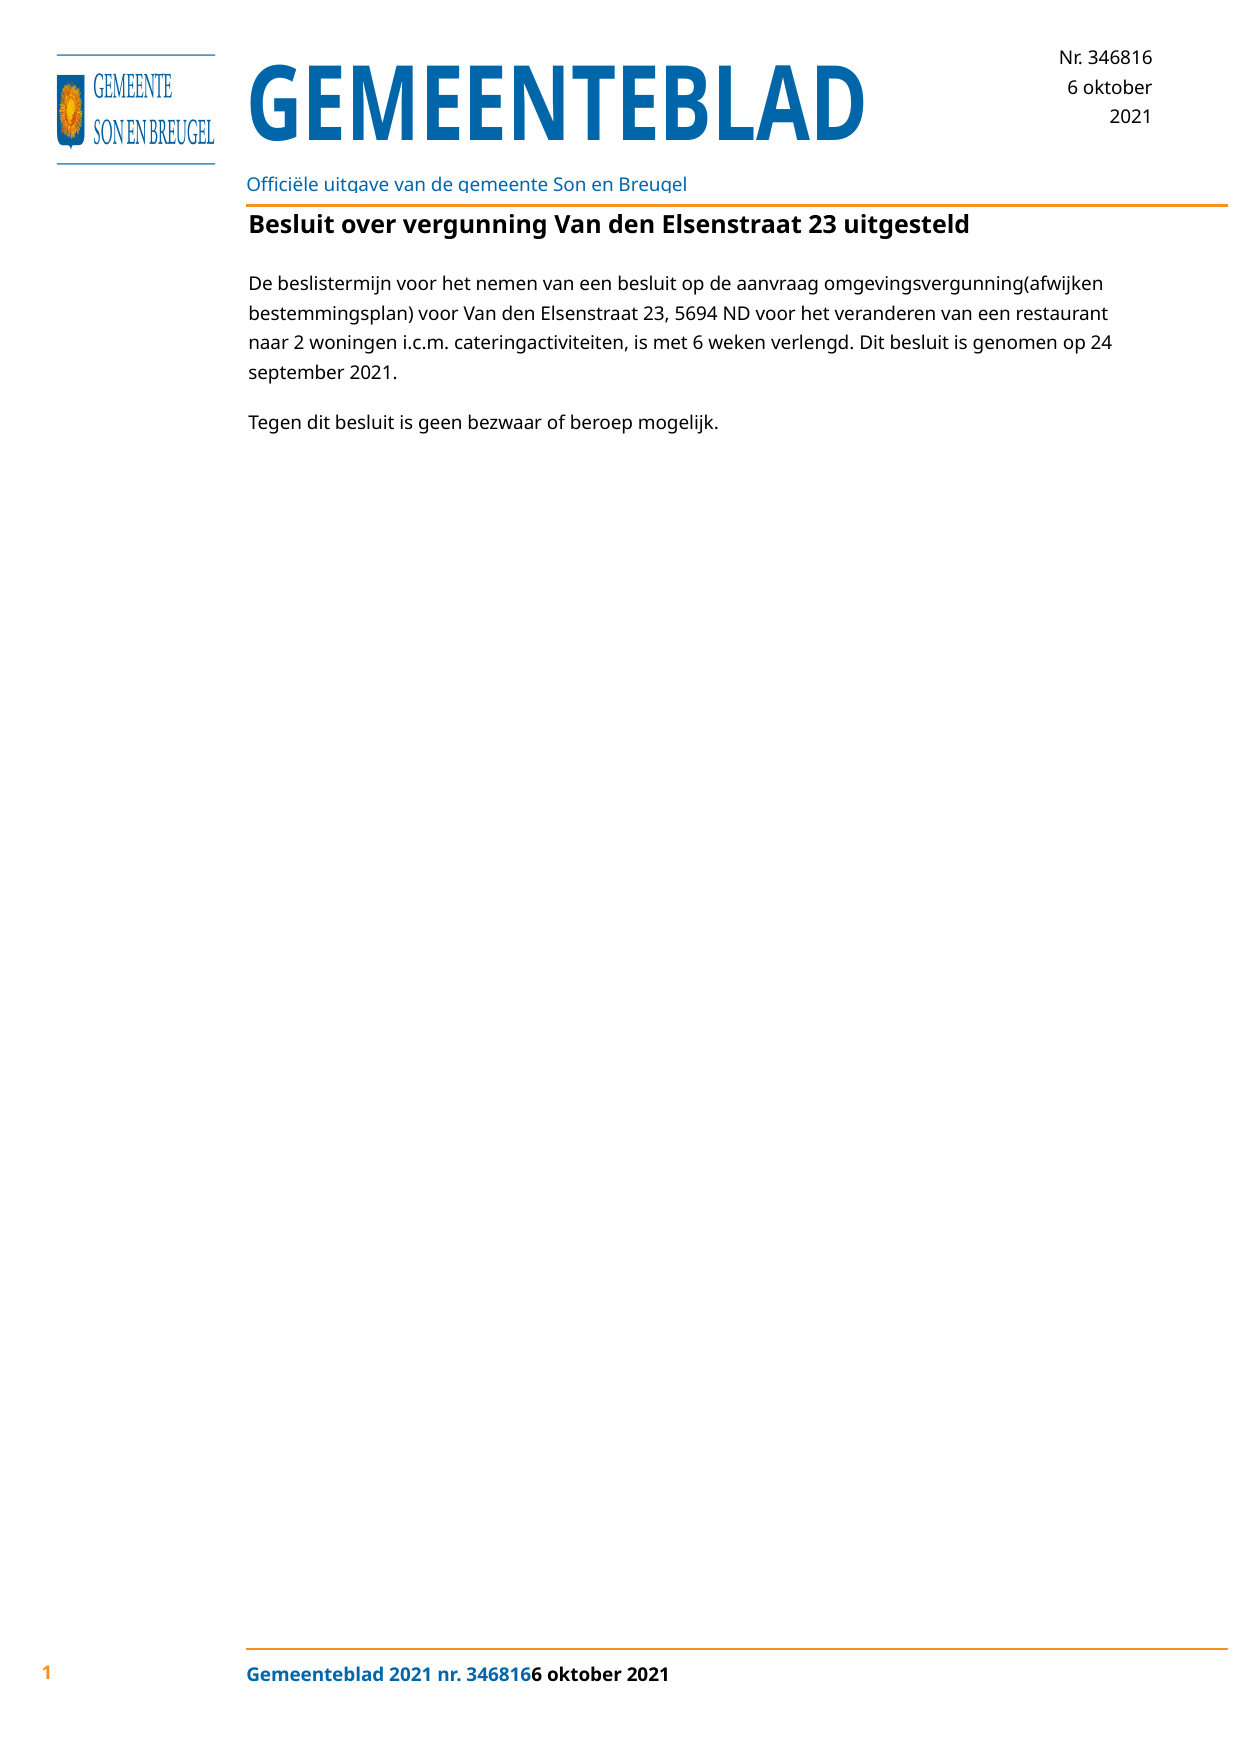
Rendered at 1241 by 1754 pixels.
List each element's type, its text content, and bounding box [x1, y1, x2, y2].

picture [41, 47, 231, 172]
text Besluit over vergunning Van den Elsenstraat 23 uitgesteld [248, 207, 1152, 241]
text Tegen dit besluit is geen bezwaar of beroep mogelijk. [248, 409, 1152, 435]
text De beslistermijn voor het nemen van een besluit op de aanvraag omgevingsvergunning(afwijken bestemmingsplan) voor Van den Elsenstraat 23, 5694 ND voor het veranderen van een restaurant naar 2 woningen i.c.m. cateringactiviteiten, is met 6 weken verlengd. Dit besluit is genomen op 24 september 2021. [248, 270, 1152, 385]
